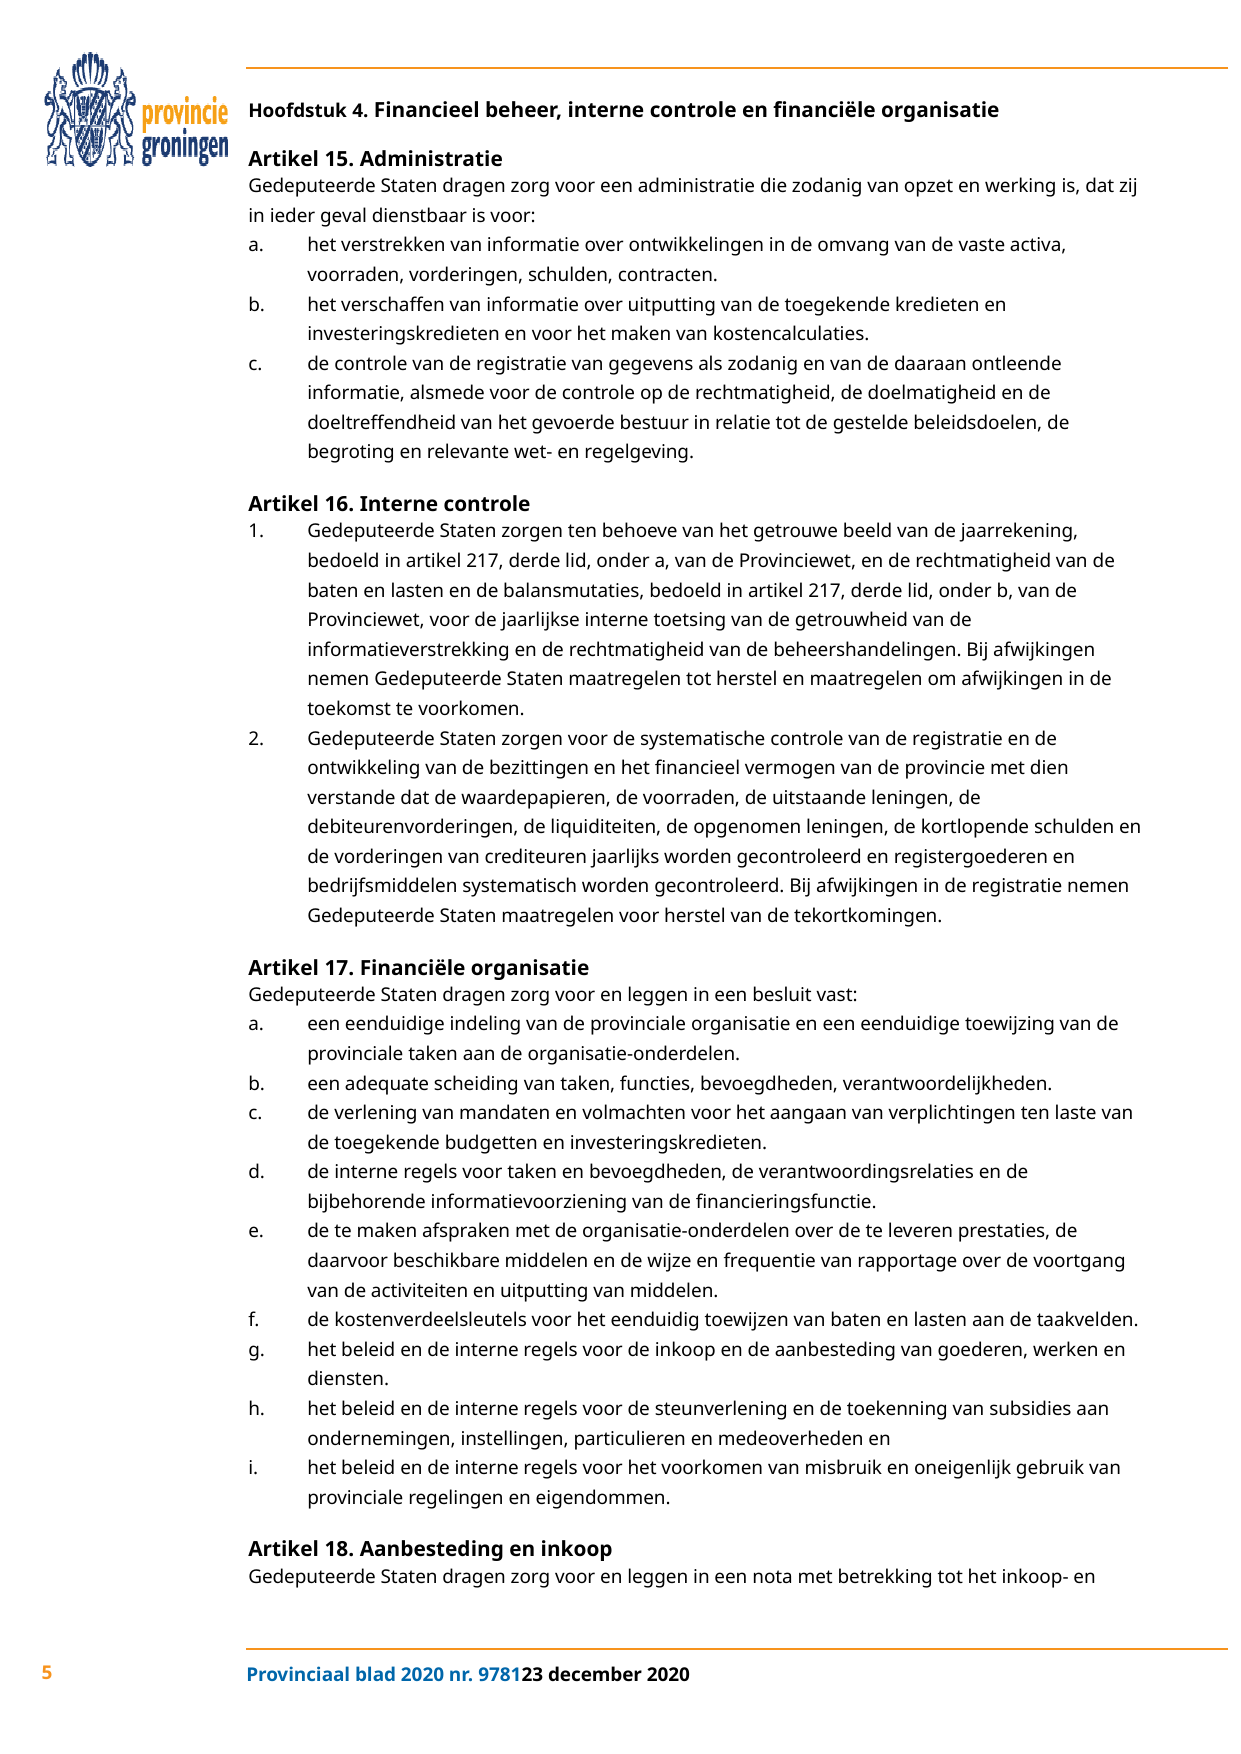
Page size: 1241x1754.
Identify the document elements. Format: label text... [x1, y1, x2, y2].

text Gedeputeerde Staten dragen zorg voor een administratie die zodanig van opzet en werking is, dat zij in ieder geval dienstbaar is voor: [248, 172, 1152, 228]
list de kostenverdeelsleutels voor het eenduidig toewijzen van baten en lasten aan de taakvelden. [248, 1306, 1152, 1332]
list het beleid en de interne regels voor de inkoop en de aanbesteding van goederen, werken en diensten. [248, 1336, 1152, 1391]
text Artikel 17. Financiële organisatie [248, 953, 1152, 981]
list de verlening van mandaten en volmachten voor het aangaan van verplichtingen ten laste van de toegekende budgetten en investeringskredieten. [248, 1099, 1152, 1155]
text Artikel 15. Administratie [248, 144, 1152, 172]
list een eenduidige indeling van de provinciale organisatie en een eenduidige toewijzing van de provinciale taken aan de organisatie-onderdelen. [248, 1011, 1152, 1066]
picture [41, 47, 231, 172]
text Artikel 16. Interne controle [248, 489, 1152, 518]
text Hoofdstuk 4. Financieel beheer, interne controle en financiële organisatie [248, 95, 1152, 123]
text Gedeputeerde Staten dragen zorg voor en leggen in een besluit vast: [248, 981, 1152, 1007]
text Artikel 18. Aanbesteding en inkoop [248, 1534, 1152, 1563]
list een adequate scheiding van taken, functies, bevoegdheden, verantwoordelijkheden. [248, 1070, 1152, 1096]
list Gedeputeerde Staten zorgen ten behoeve van het getrouwe beeld van de jaarrekening, bedoeld in artikel 217, derde lid, onder a, van de Provinciewet, en de rechtmatigheid van de baten en lasten en de balansmutaties, bedoeld in artikel 217, derde lid, onder b, van de Provinciewet, voor de jaarlijkse interne toetsing van de getrouwheid van de informatieverstrekking en de rechtmatigheid van de beheershandelingen. Bij afwijkingen nemen Gedeputeerde Staten maatregelen tot herstel en maatregelen om afwijkingen in de toekomst te voorkomen. [248, 518, 1152, 721]
list het verstrekken van informatie over ontwikkelingen in de omvang van de vaste activa, voorraden, vorderingen, schulden, contracten. [248, 232, 1152, 287]
list het beleid en de interne regels voor de steunverlening en de toekenning van subsidies aan ondernemingen, instellingen, particulieren en medeoverheden en [248, 1395, 1152, 1451]
list Gedeputeerde Staten zorgen voor de systematische controle van de registratie en de ontwikkeling van de bezittingen en het financieel vermogen van de provincie met dien verstande dat de waardepapieren, de voorraden, de uitstaande leningen, de debiteurenvorderingen, de liquiditeiten, de opgenomen leningen, de kortlopende schulden en de vorderingen van crediteuren jaarlijks worden gecontroleerd en registergoederen en bedrijfsmiddelen systematisch worden gecontroleerd. Bij afwijkingen in de registratie nemen Gedeputeerde Staten maatregelen voor herstel van de tekortkomingen. [248, 725, 1152, 928]
list het beleid en de interne regels voor het voorkomen van misbruik en oneigenlijk gebruik van provinciale regelingen en eigendommen. [248, 1454, 1152, 1510]
list de controle van de registratie van gegevens als zodanig en van de daaraan ontleende informatie, alsmede voor de controle op de rechtmatigheid, de doelmatigheid en de doeltreffendheid van het gevoerde bestuur in relatie tot de gestelde beleidsdoelen, de begroting en relevante wet- en regelgeving. [248, 350, 1152, 464]
text Gedeputeerde Staten dragen zorg voor en leggen in een nota met betrekking tot het inkoop- en [248, 1563, 1152, 1588]
list de te maken afspraken met de organisatie-onderdelen over de te leveren prestaties, de daarvoor beschikbare middelen en de wijze en frequentie van rapportage over de voortgang van de activiteiten en uitputting van middelen. [248, 1218, 1152, 1303]
list de interne regels voor taken en bevoegdheden, de verantwoordingsrelaties en de bijbehorende informatievoorziening van de financieringsfunctie. [248, 1158, 1152, 1214]
list het verschaffen van informatie over uitputting van de toegekende kredieten en investeringskredieten en voor het maken van kostencalculaties. [248, 291, 1152, 346]
